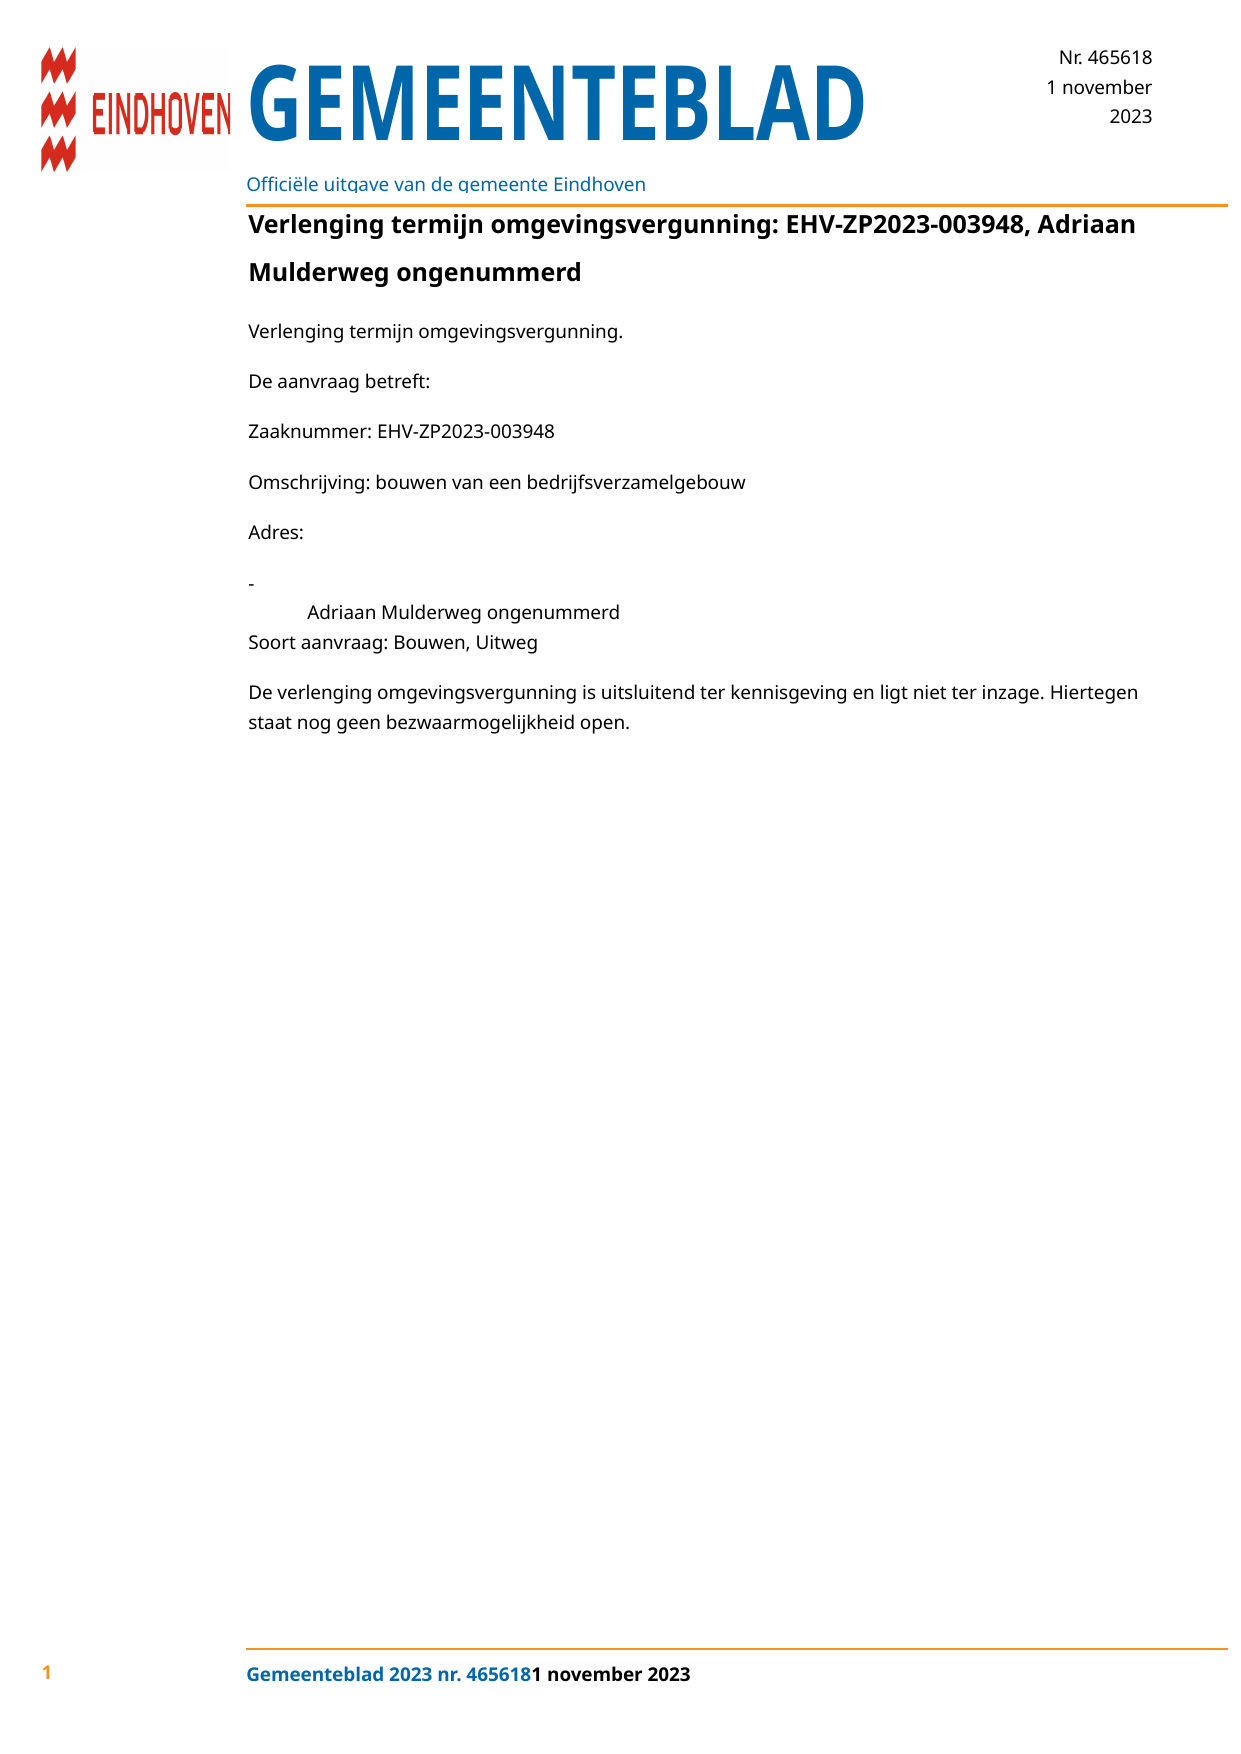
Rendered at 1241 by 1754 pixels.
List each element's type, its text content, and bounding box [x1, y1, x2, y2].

text Zaaknummer: EHV-ZP2023-003948 [248, 419, 1152, 444]
list Adriaan Mulderweg ongenummerd [248, 599, 1152, 625]
text De verlenging omgevingsvergunning is uitsluitend ter kennisgeving en ligt niet ter inzage. Hiertegen staat nog geen bezwaarmogelijkheid open. [248, 679, 1152, 735]
text Adres: [248, 519, 1152, 545]
text Verlenging termijn omgevingsvergunning: EHV-ZP2023-003948, Adriaan Mulderweg ongenummerd [248, 207, 1152, 288]
text De aanvraag betreft: [248, 368, 1152, 394]
picture [41, 47, 231, 172]
text Verlenging termijn omgevingsvergunning. [248, 318, 1152, 344]
text Soort aanvraag: Bouwen, Uitweg [248, 629, 1152, 655]
text Omschrijving: bouwen van een bedrijfsverzamelgebouw [248, 469, 1152, 495]
